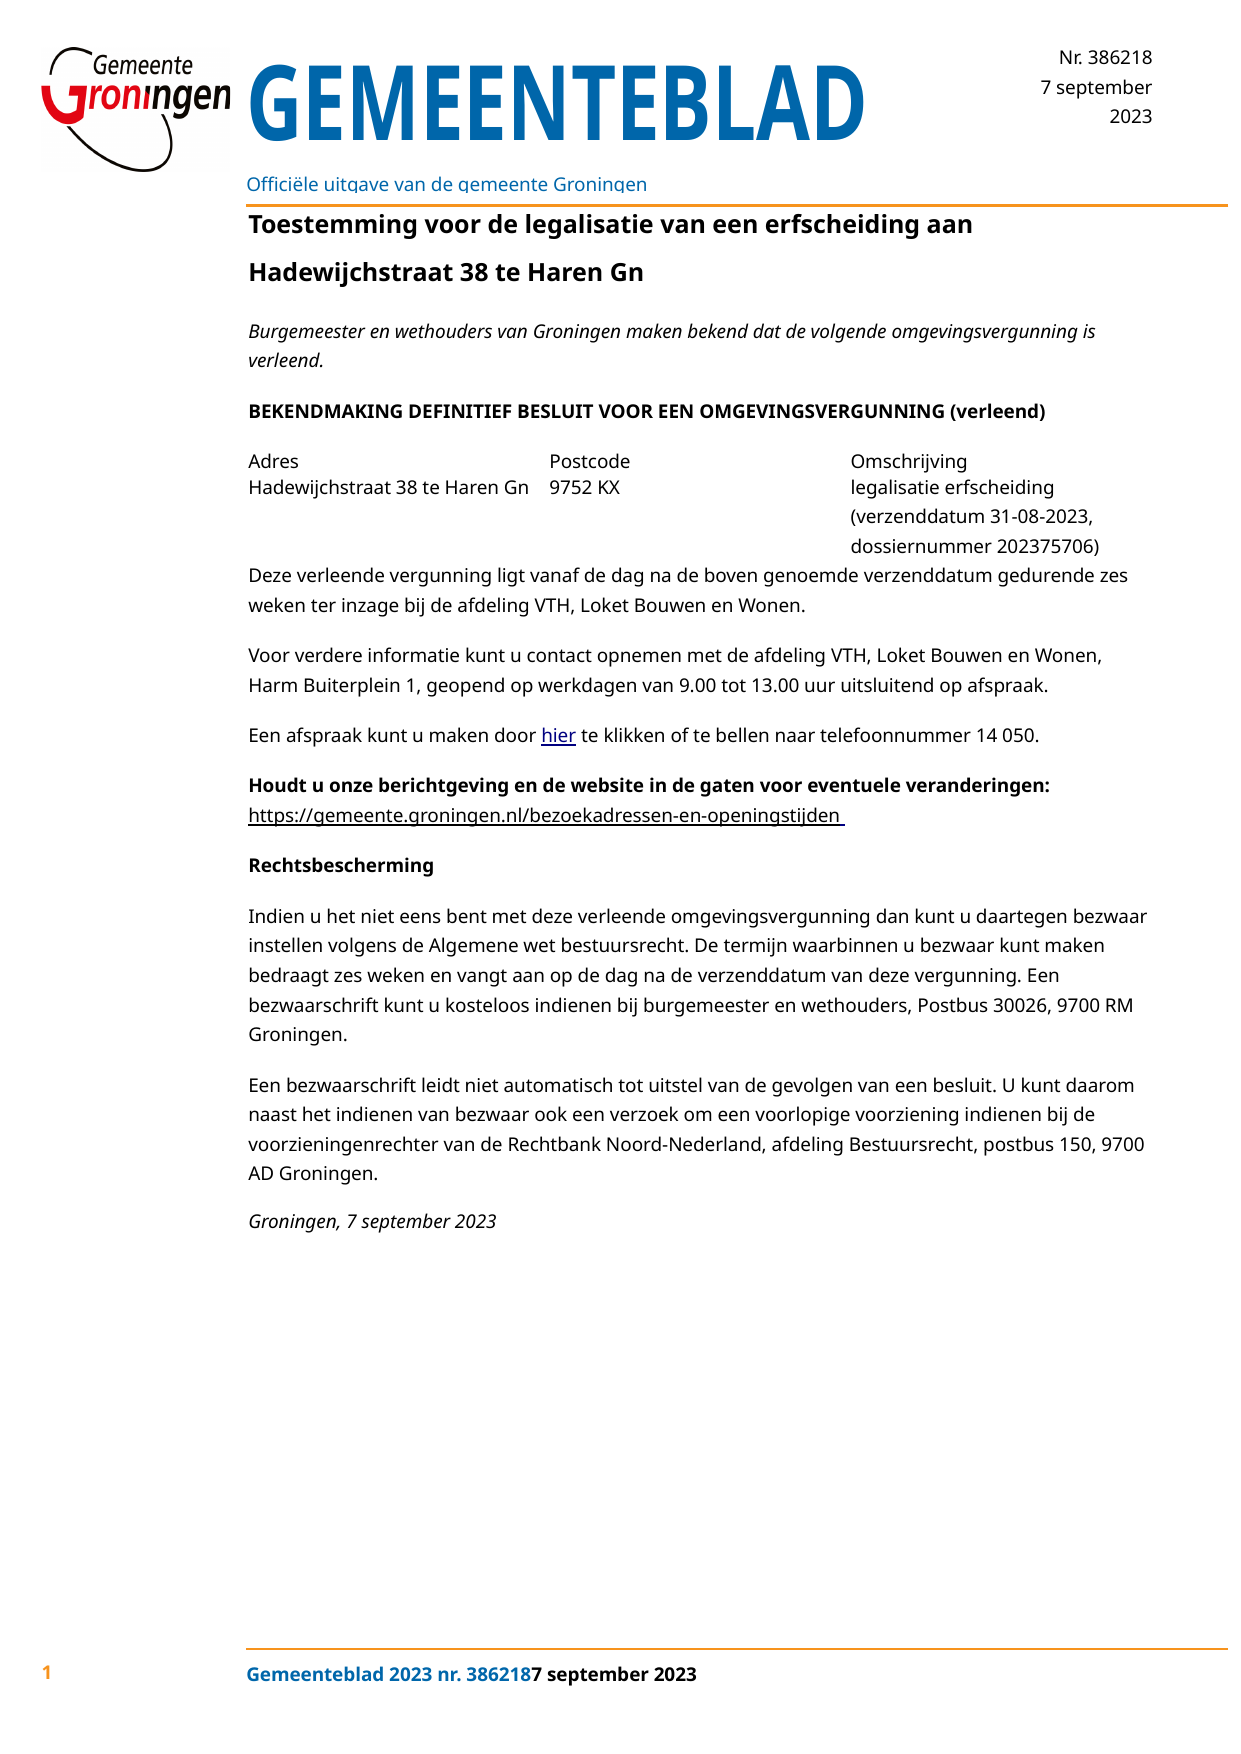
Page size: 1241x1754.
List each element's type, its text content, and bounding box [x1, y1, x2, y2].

text Indien u het niet eens bent met deze verleende omgevingsvergunning dan kunt u daartegen bezwaar instellen volgens de Algemene wet bestuursrecht. De termijn waarbinnen u bezwaar kunt maken bedraagt zes weken en vangt aan op de dag na de verzenddatum van deze vergunning. Een bezwaarschrift kunt u kosteloos indienen bij burgemeester en wethouders, Postbus 30026, 9700 RM Groningen. [248, 903, 1152, 1047]
text Een afspraak kunt u maken door hier te klikken of te bellen naar telefoonnummer 14 050. [248, 722, 1152, 748]
text Groningen, 7 september 2023 [248, 1208, 1152, 1234]
text Toestemming voor de legalisatie van een erfscheiding aan Hadewijchstraat 38 te Haren Gn [248, 207, 1152, 288]
table_cell Hadewijchstraat 38 te Haren Gn [248, 474, 549, 559]
picture [41, 47, 231, 172]
text Rechtsbescherming [248, 853, 1152, 878]
text BEKENDMAKING DEFINITIEF BESLUIT VOOR EEN OMGEVINGSVERGUNNING (verleend) [248, 398, 1152, 424]
table_cell legalisatie erfscheiding (verzenddatum 31-08-2023, dossiernummer 202375706) [850, 474, 1152, 559]
table_header Omschrijving [850, 449, 1152, 474]
text Burgemeester en wethouders van Groningen maken bekend dat de volgende omgevingsvergunning is verleend. [248, 318, 1152, 373]
table_header Postcode [549, 449, 850, 474]
text Voor verdere informatie kunt u contact opnemen met de afdeling VTH, Loket Bouwen en Wonen, Harm Buiterplein 1, geopend op werkdagen van 9.00 tot 13.00 uur uitsluitend op afspraak. [248, 642, 1152, 698]
text Houdt u onze berichtgeving en de website in de gaten voor eventuele veranderingen: https://gemeente.groningen.nl/bezoekadressen-en-openingstijden [248, 773, 1152, 828]
text Een bezwaarschrift leidt niet automatisch tot uitstel van de gevolgen van een besluit. U kunt daarom naast het indienen van bezwaar ook een verzoek om een voorlopige voorziening indienen bij de voorzieningenrechter van de Rechtbank Noord-Nederland, afdeling Bestuursrecht, postbus 150, 9700 AD Groningen. [248, 1072, 1152, 1186]
table_cell 9752 KX [549, 474, 850, 559]
text Deze verleende vergunning ligt vanaf de dag na de boven genoemde verzenddatum gedurende zes weken ter inzage bij de afdeling VTH, Loket Bouwen en Wonen. [248, 562, 1152, 618]
table_header Adres [248, 449, 549, 474]
